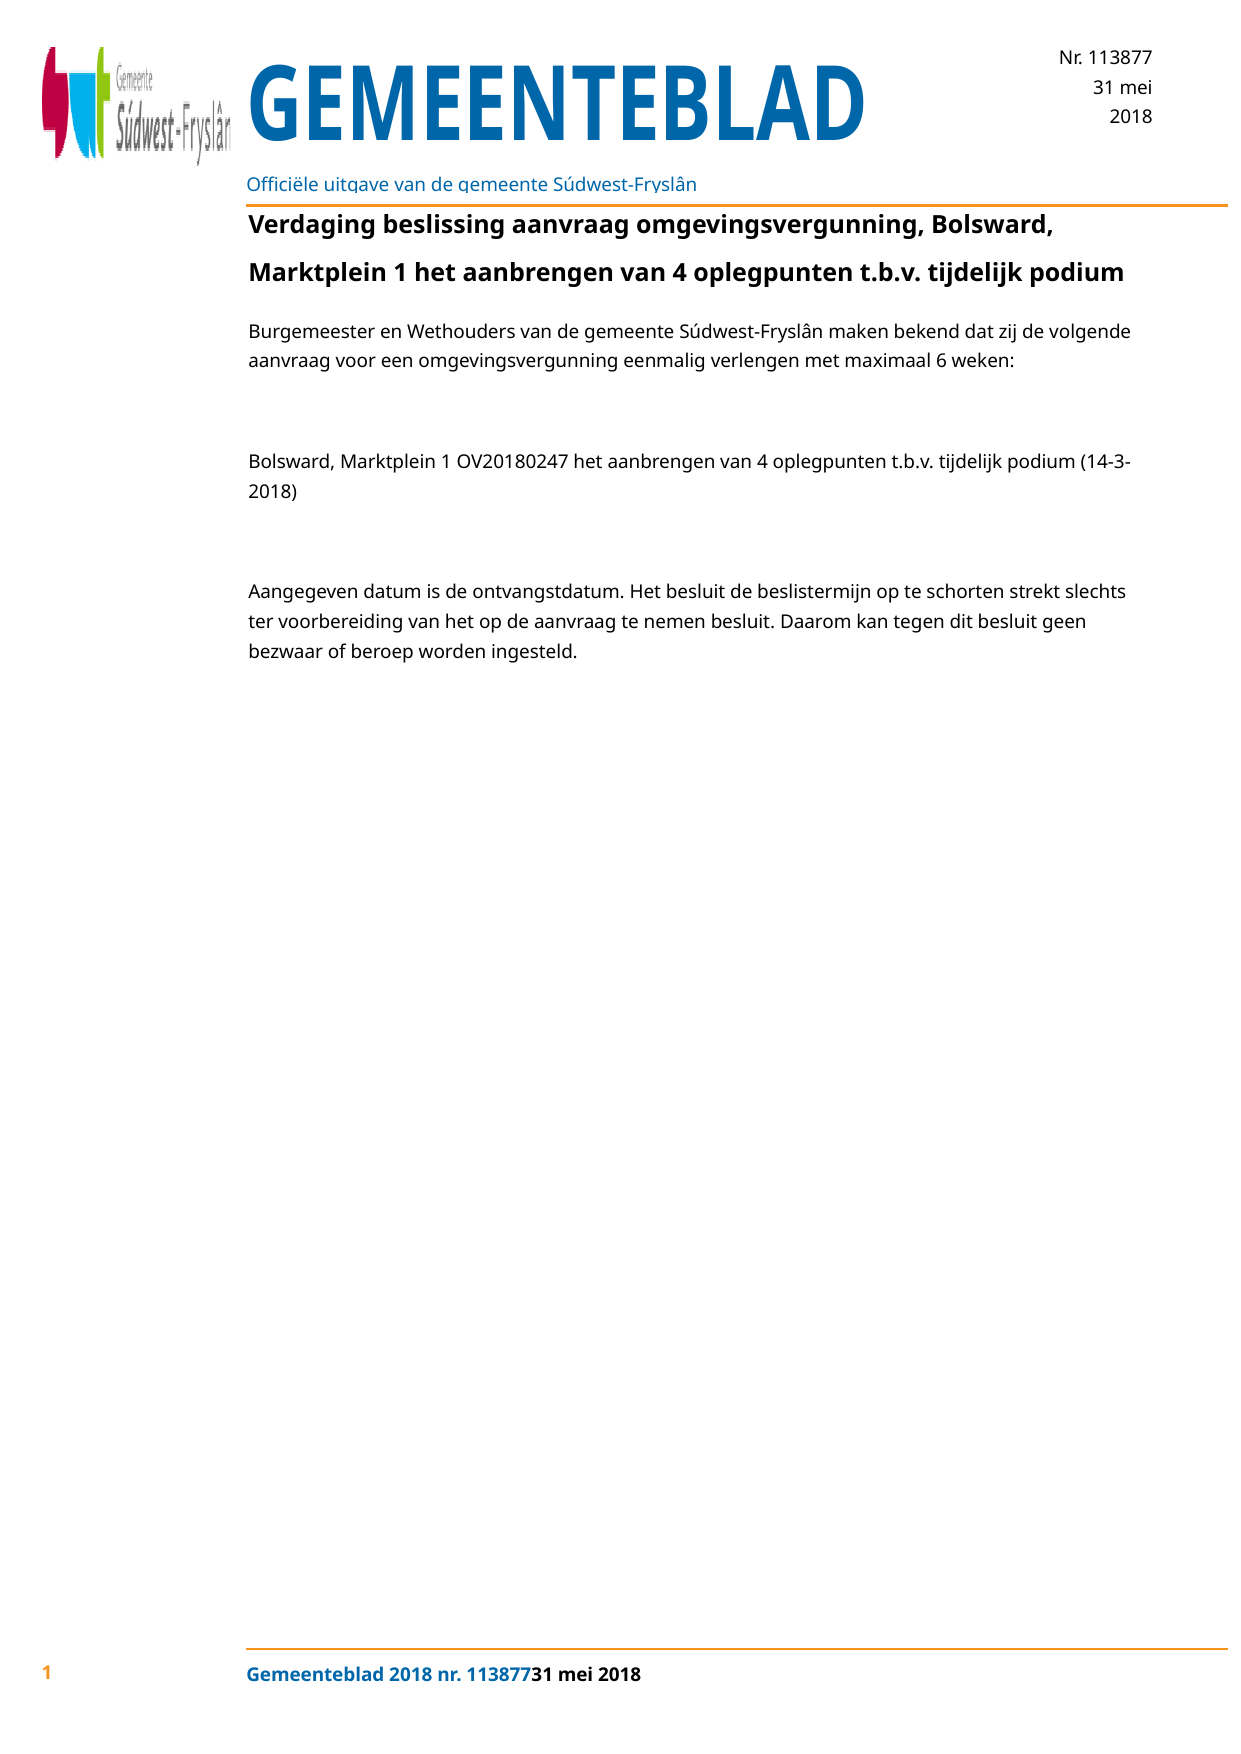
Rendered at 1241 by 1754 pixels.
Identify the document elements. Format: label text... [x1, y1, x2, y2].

text Burgemeester en Wethouders van de gemeente Súdwest-Fryslân maken bekend dat zij de volgende aanvraag voor een omgevingsvergunning eenmalig verlengen met maximaal 6 weken: [248, 318, 1152, 373]
text Verdaging beslissing aanvraag omgevingsvergunning, Bolsward, Marktplein 1 het aanbrengen van 4 oplegpunten t.b.v. tijdelijk podium [248, 207, 1152, 288]
picture [41, 47, 231, 172]
text Aangegeven datum is de ontvangstdatum. Het besluit de beslistermijn op te schorten strekt slechts ter voorbereiding van het op de aanvraag te nemen besluit. Daarom kan tegen dit besluit geen bezwaar of beroep worden ingesteld. [248, 579, 1152, 664]
text Bolsward, Marktplein 1 OV20180247 het aanbrengen van 4 oplegpunten t.b.v. tijdelijk podium (14-3-2018) [248, 448, 1152, 504]
